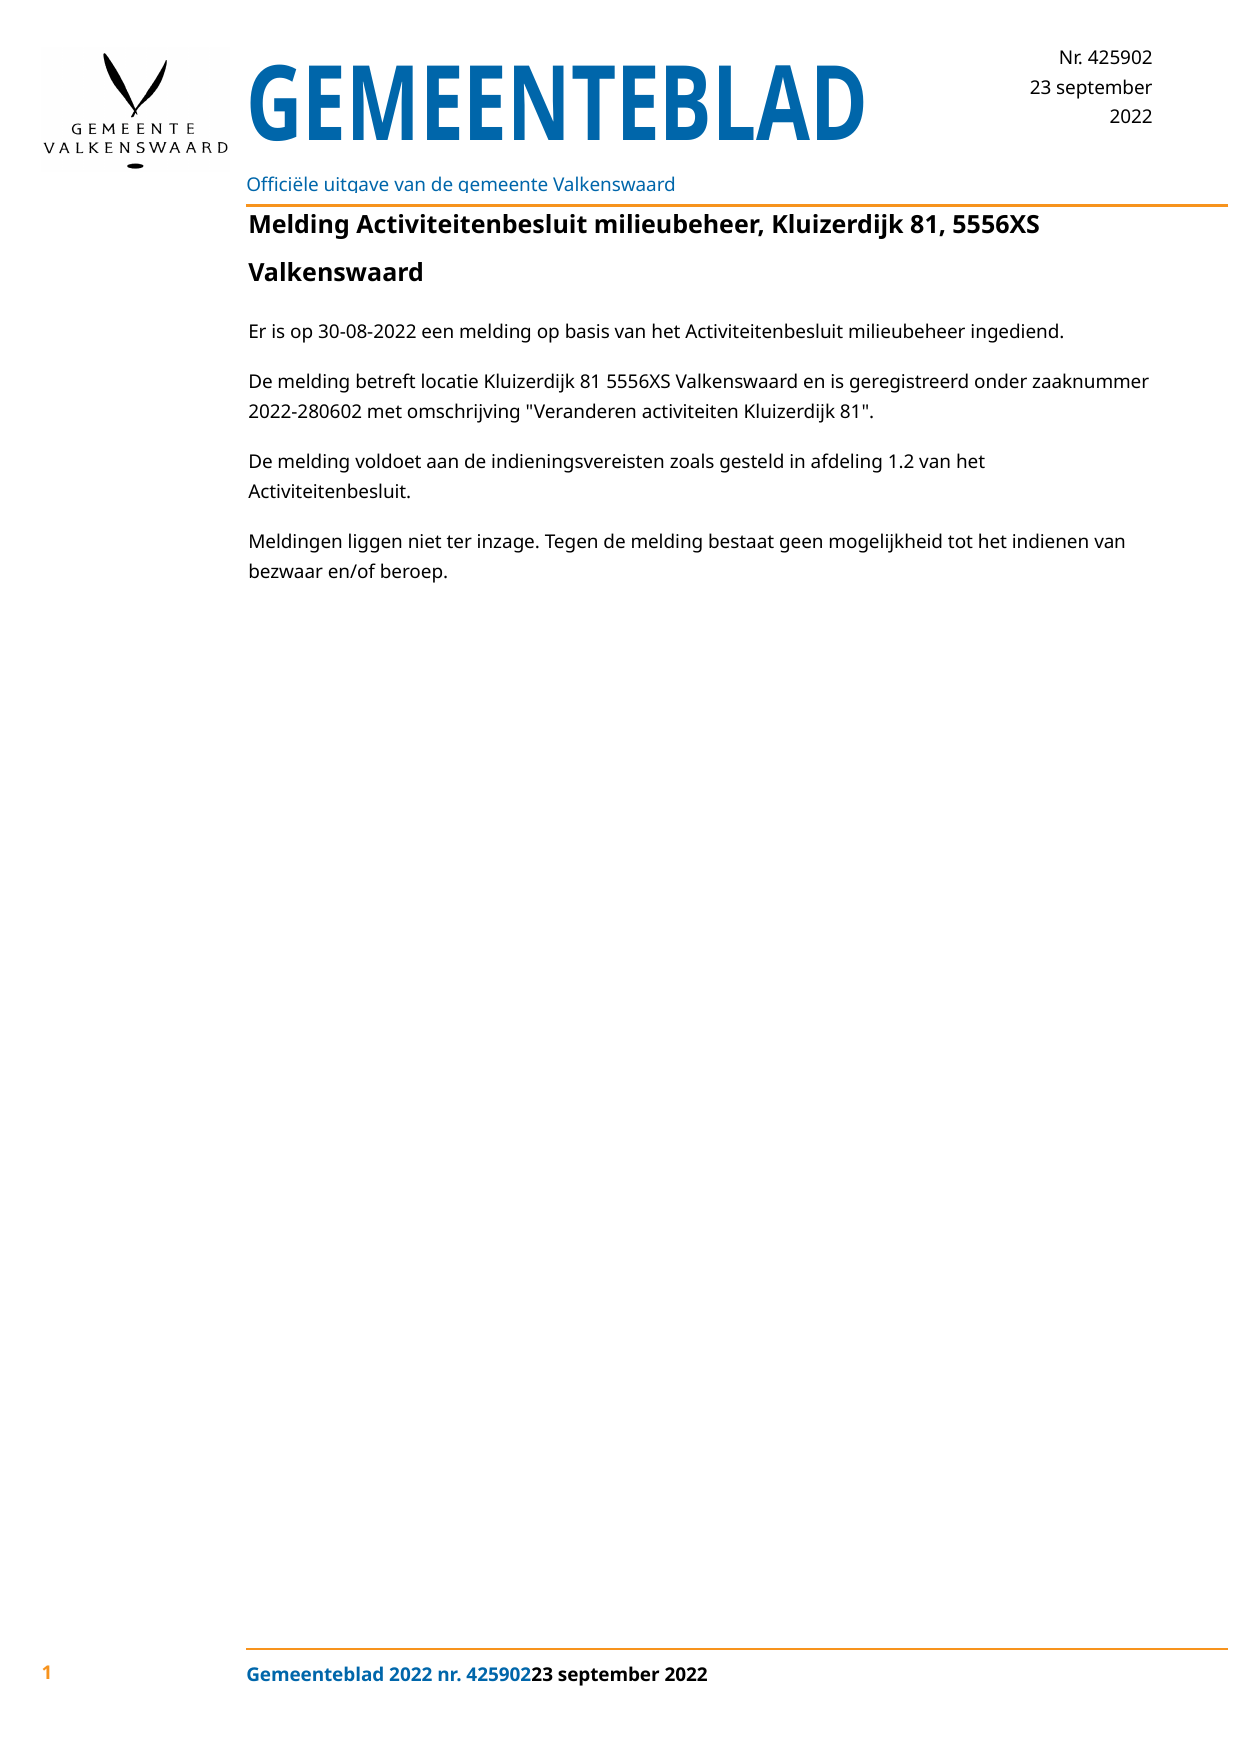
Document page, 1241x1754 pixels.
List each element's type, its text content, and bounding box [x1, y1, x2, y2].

text Meldingen liggen niet ter inzage. Tegen de melding bestaat geen mogelijkheid tot het indienen van bezwaar en/of beroep. [248, 528, 1152, 584]
text De melding voldoet aan de indieningsvereisten zoals gesteld in afdeling 1.2 van het Activiteitenbesluit. [248, 448, 1152, 504]
picture [41, 47, 231, 172]
text Melding Activiteitenbesluit milieubeheer, Kluizerdijk 81, 5556XS Valkenswaard [248, 207, 1152, 288]
text Er is op 30-08-2022 een melding op basis van het Activiteitenbesluit milieubeheer ingediend. [248, 318, 1152, 344]
text De melding betreft locatie Kluizerdijk 81 5556XS Valkenswaard en is geregistreerd onder zaaknummer 2022-280602 met omschrijving "Veranderen activiteiten Kluizerdijk 81". [248, 368, 1152, 424]
